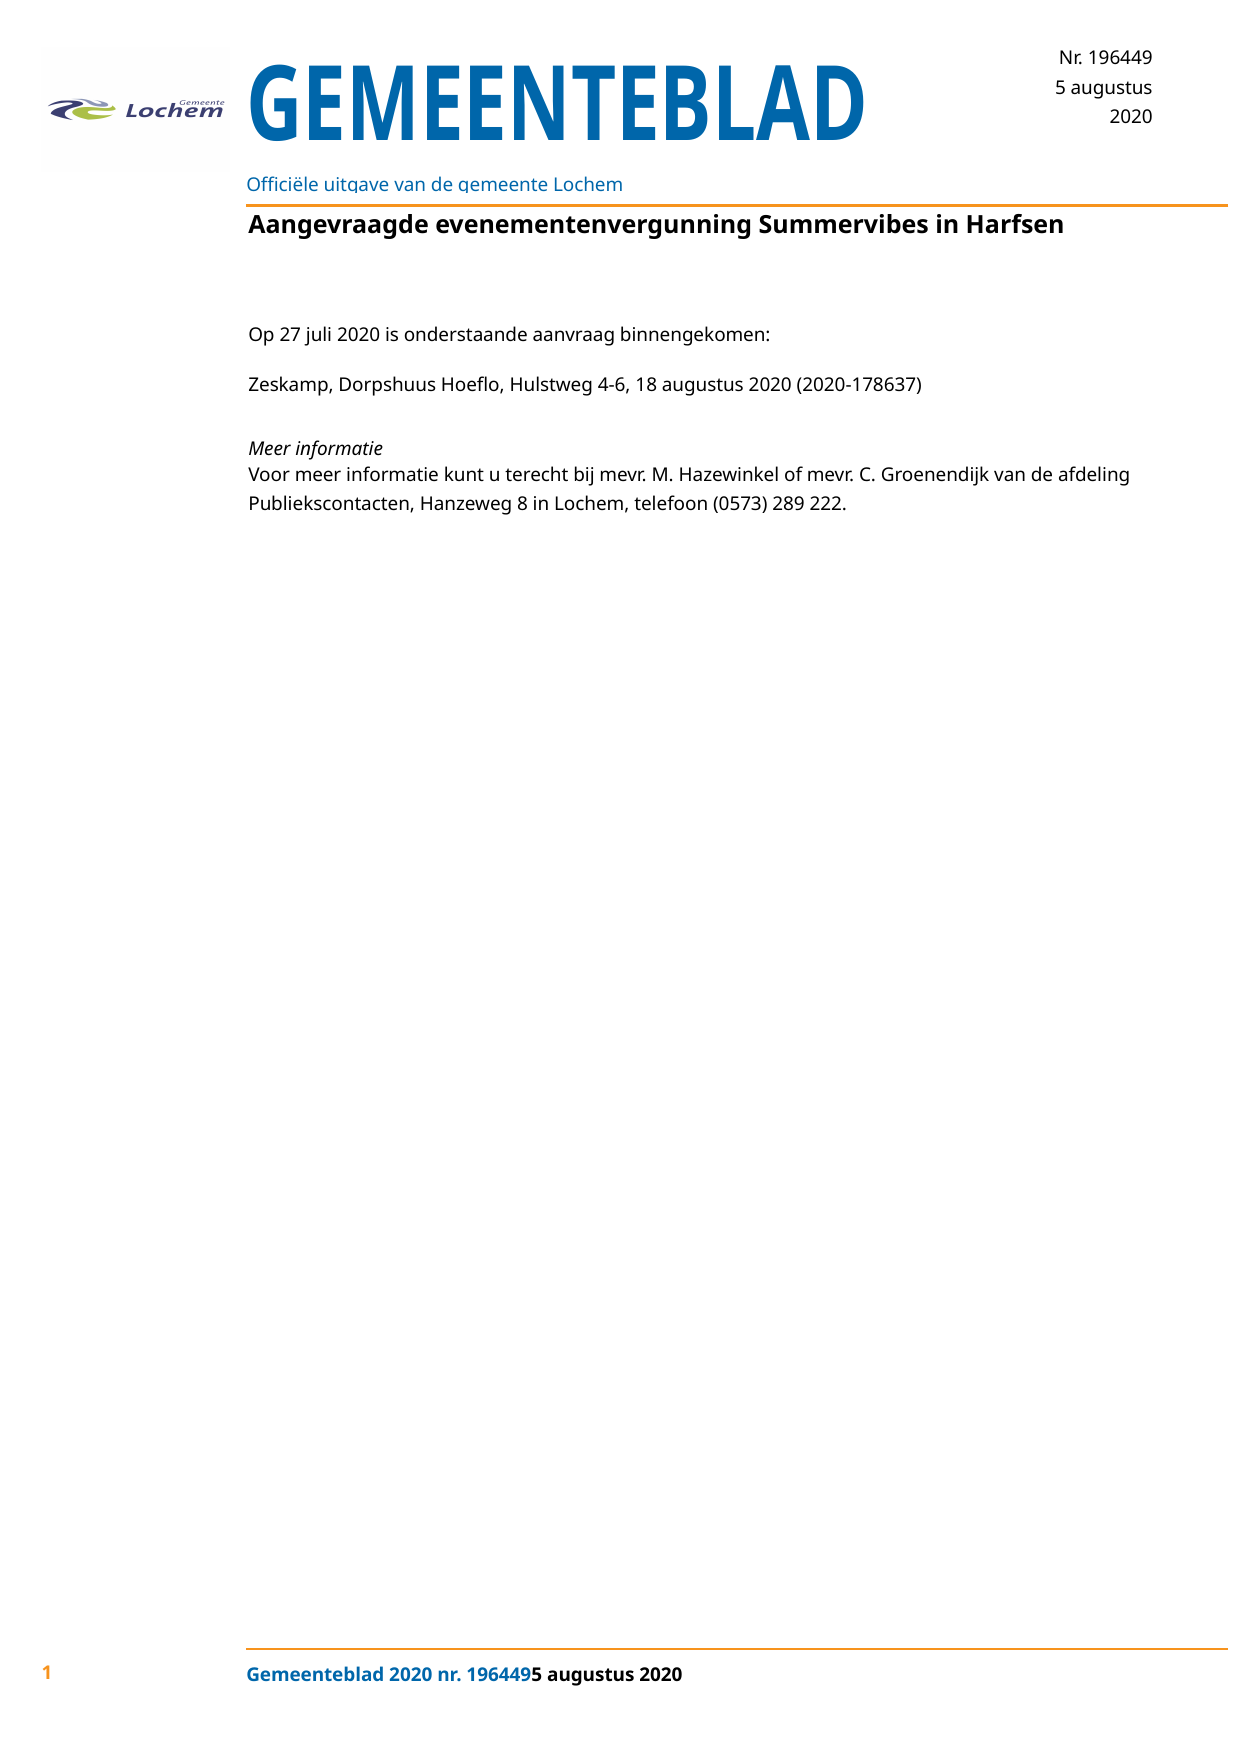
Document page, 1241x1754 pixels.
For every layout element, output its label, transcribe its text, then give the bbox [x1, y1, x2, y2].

text Zeskamp, Dorpshuus Hoeflo, Hulstweg 4-6, 18 augustus 2020 (2020-178637) [248, 371, 1152, 397]
picture [41, 47, 231, 172]
text Meer informatie [248, 435, 1152, 461]
text Voor meer informatie kunt u terecht bij mevr. M. Hazewinkel of mevr. C. Groenendijk van de afdeling Publiekscontacten, Hanzeweg 8 in Lochem, telefoon (0573) 289 222. [248, 461, 1152, 516]
text Op 27 juli 2020 is onderstaande aanvraag binnengekomen: [248, 321, 1152, 346]
text Aangevraagde evenementenvergunning Summervibes in Harfsen [248, 207, 1152, 241]
